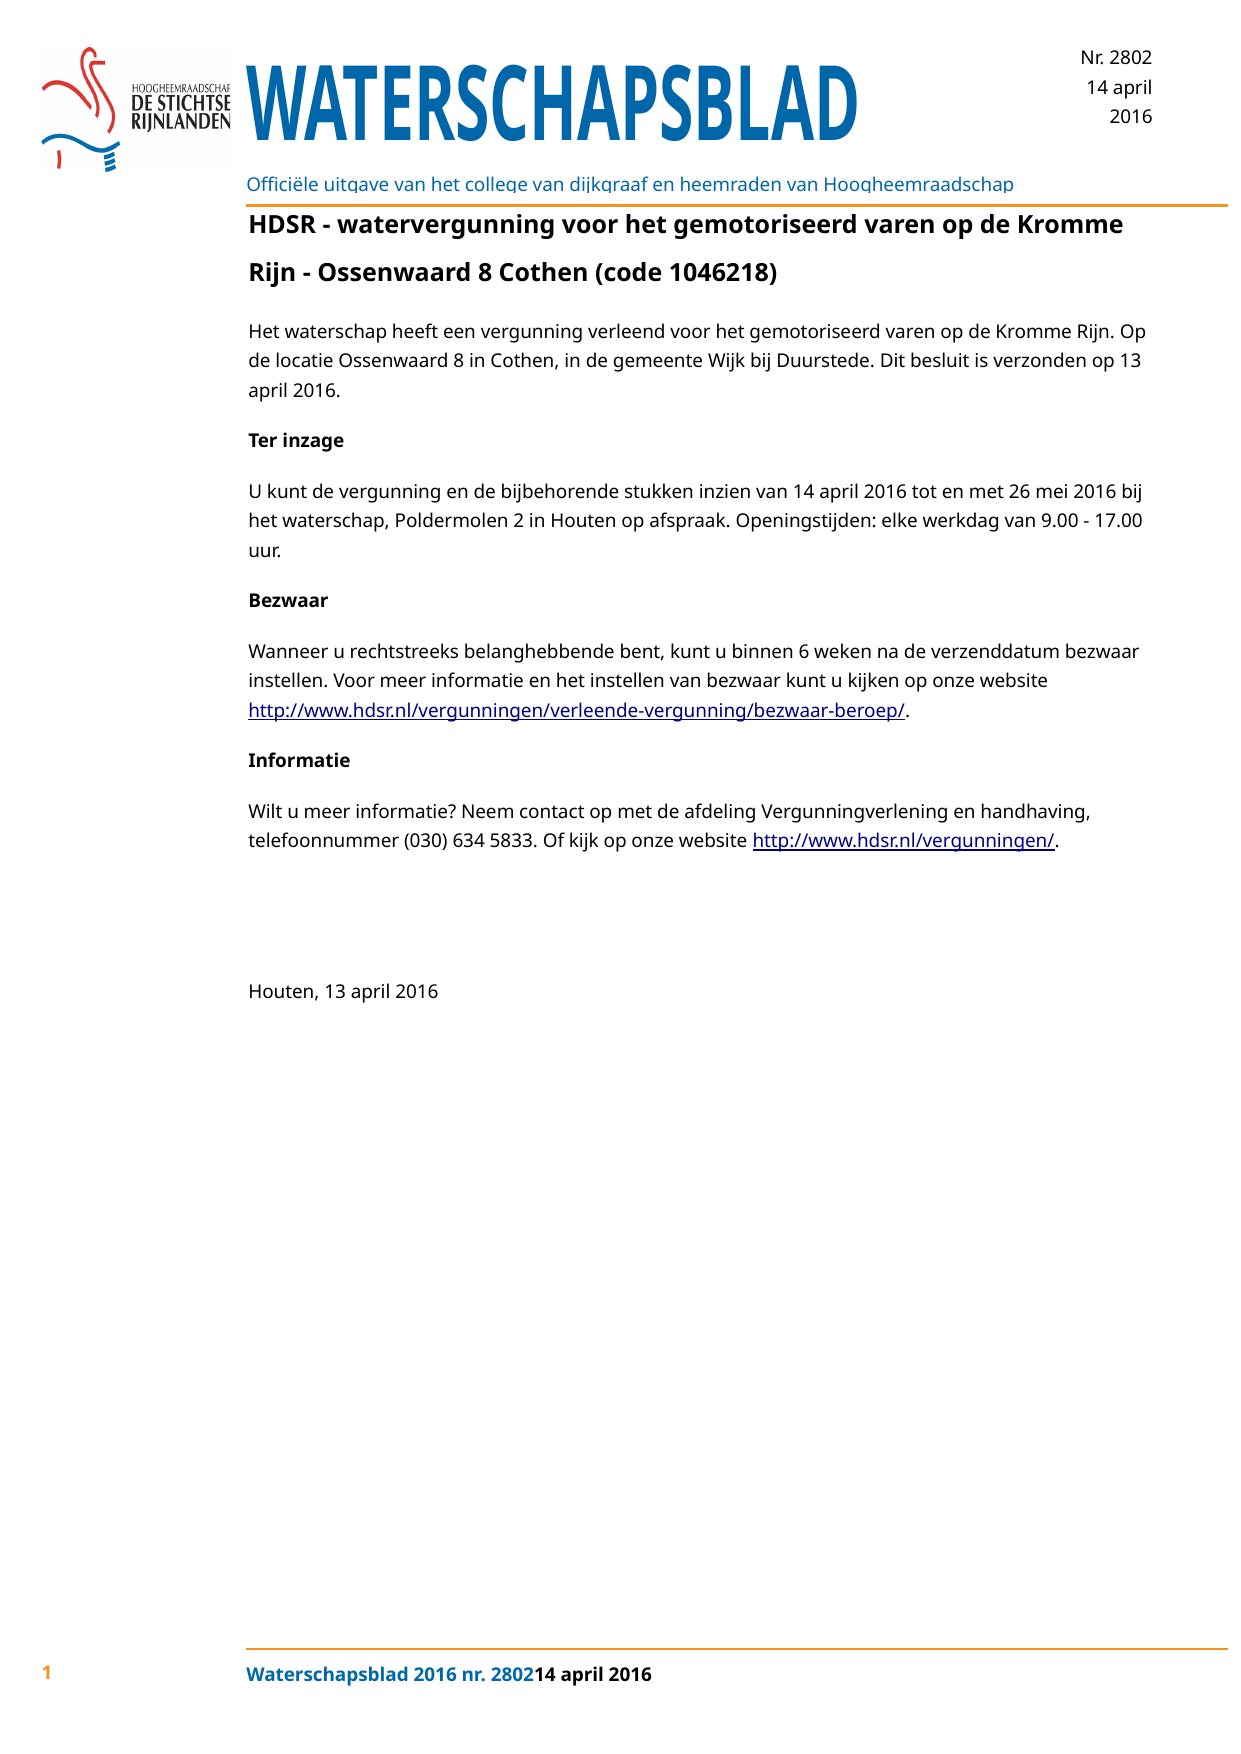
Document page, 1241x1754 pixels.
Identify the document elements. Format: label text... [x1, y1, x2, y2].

text Wanneer u rechtstreeks belanghebbende bent, kunt u binnen 6 weken na de verzenddatum bezwaar instellen. Voor meer informatie en het instellen van bezwaar kunt u kijken op onze website http://www.hdsr.nl/vergunningen/verleende-vergunning/bezwaar-beroep/. [248, 638, 1152, 723]
text U kunt de vergunning en de bijbehorende stukken inzien van 14 april 2016 tot en met 26 mei 2016 bij het waterschap, Poldermolen 2 in Houten op afspraak. Openingstijden: elke werkdag van 9.00 - 17.00 uur. [248, 478, 1152, 563]
text Wilt u meer informatie? Neem contact op met de afdeling Vergunningverlening en handhaving, telefoonnummer (030) 634 5833. Of kijk op onze website http://www.hdsr.nl/vergunningen/. [248, 798, 1152, 853]
text Houten, 13 april 2016 [248, 979, 1152, 1004]
text Bezwaar [248, 587, 1152, 613]
text Ter inzage [248, 427, 1152, 453]
text HDSR - watervergunning voor het gemotoriseerd varen op de Kromme Rijn - Ossenwaard 8 Cothen (code 1046218) [248, 207, 1152, 288]
picture [41, 47, 231, 172]
text Informatie [248, 747, 1152, 773]
text Het waterschap heeft een vergunning verleend voor het gemotoriseerd varen op de Kromme Rijn. Op de locatie Ossenwaard 8 in Cothen, in de gemeente Wijk bij Duurstede. Dit besluit is verzonden op 13 april 2016. [248, 318, 1152, 403]
